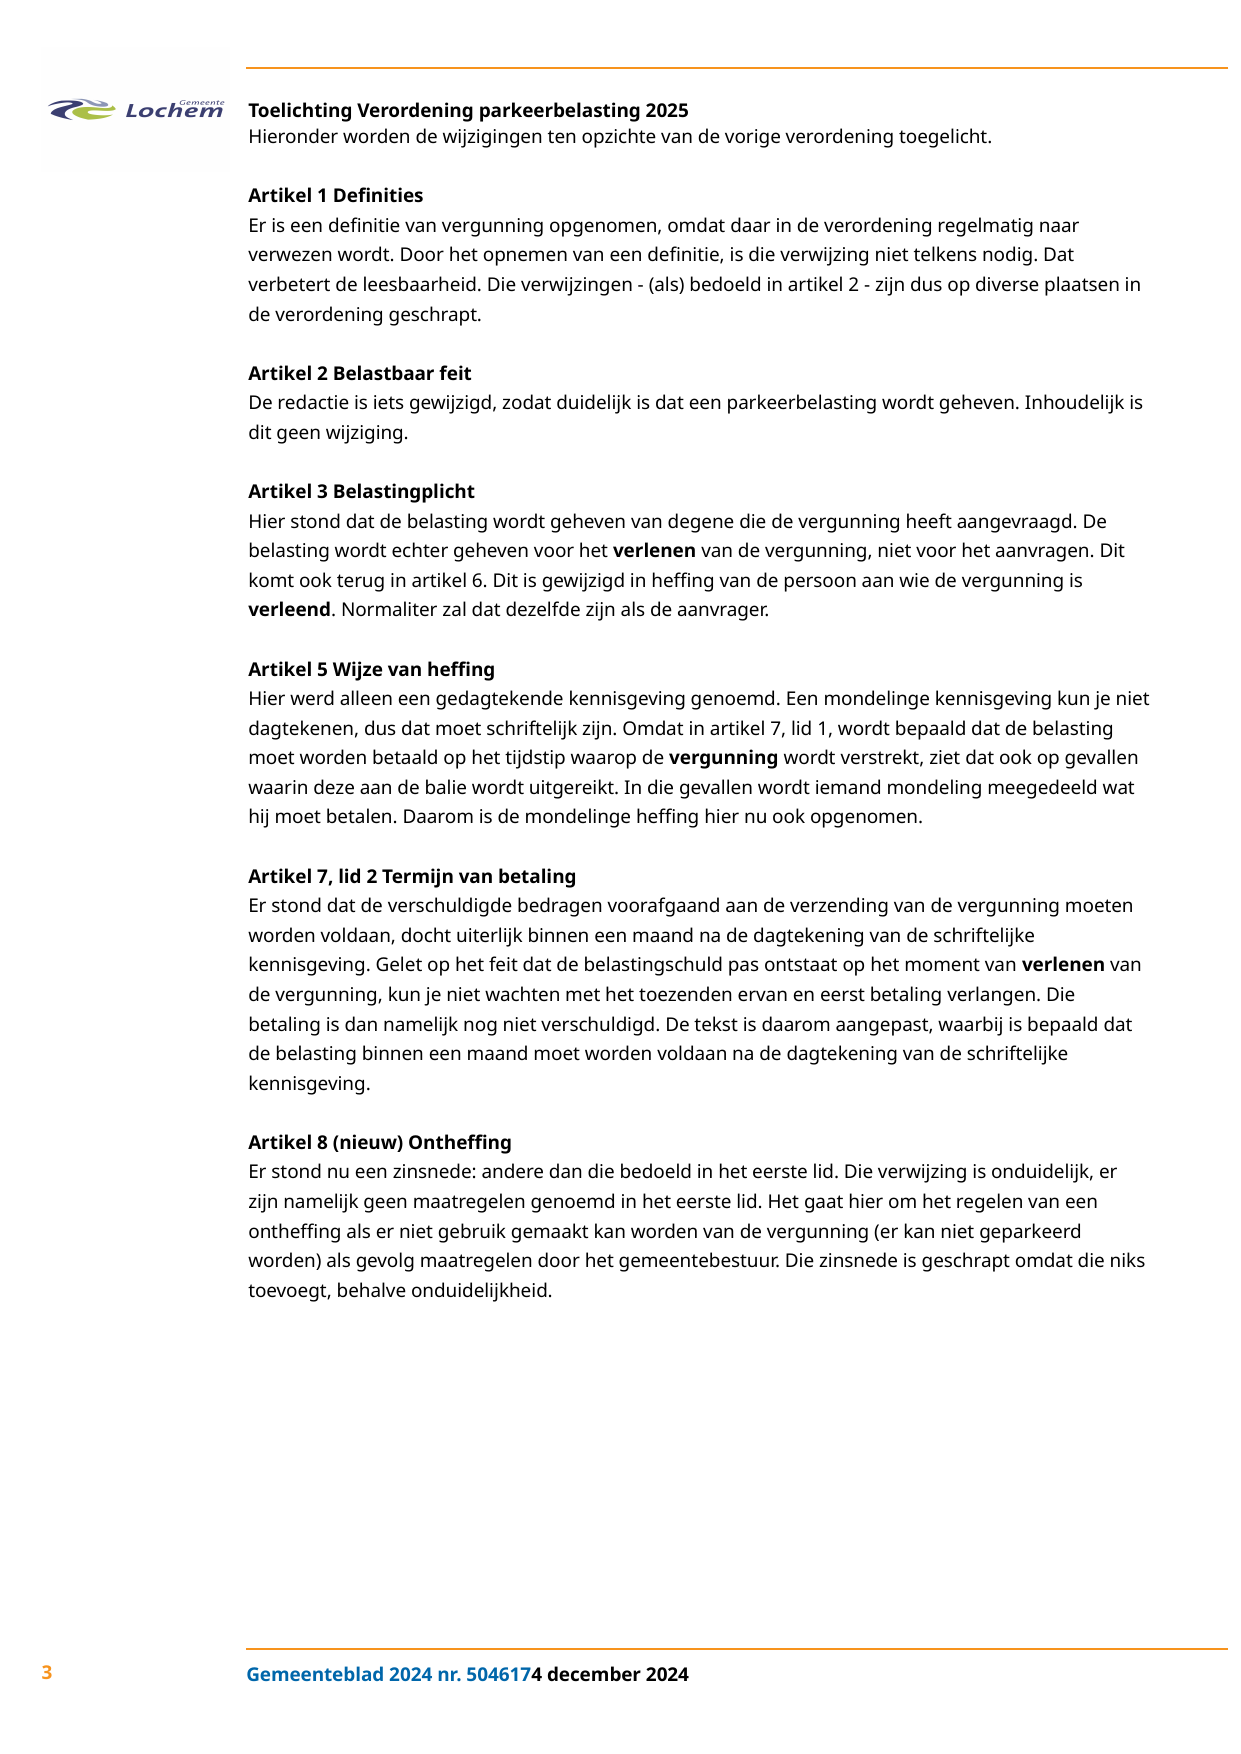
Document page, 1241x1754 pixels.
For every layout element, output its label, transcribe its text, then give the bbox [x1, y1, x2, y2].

text Artikel 7, lid 2 Termijn van betaling [248, 863, 1152, 889]
text Artikel 5 Wijze van heffing [248, 656, 1152, 682]
picture [41, 47, 231, 172]
text Artikel 1 Definities [248, 182, 1152, 208]
text De redactie is iets gewijzigd, zodat duidelijk is dat een parkeerbelasting wordt geheven. Inhoudelijk is dit geen wijziging. [248, 389, 1152, 445]
text Er is een definitie van vergunning opgenomen, omdat daar in de verordening regelmatig naar verwezen wordt. Door het opnemen van een definitie, is die verwijzing niet telkens nodig. Dat verbetert de leesbaarheid. Die verwijzingen - (als) bedoeld in artikel 2 - zijn dus op diverse plaatsen in de verordening geschrapt. [248, 212, 1152, 327]
text Er stond nu een zinsnede: andere dan die bedoeld in het eerste lid. Die verwijzing is onduidelijk, er zijn namelijk geen maatregelen genoemd in het eerste lid. Het gaat hier om het regelen van een ontheffing als er niet gebruik gemaakt kan worden van de vergunning (er kan niet geparkeerd worden) als gevolg maatregelen door het gemeentebestuur. Die zinsnede is geschrapt omdat die niks toevoegt, behalve onduidelijkheid. [248, 1159, 1152, 1303]
text Hier stond dat de belasting wordt geheven van degene die de vergunning heeft aangevraagd. De belasting wordt echter geheven voor het verlenen van de vergunning, niet voor het aanvragen. Dit komt ook terug in artikel 6. Dit is gewijzigd in heffing van de persoon aan wie de vergunning is verleend. Normaliter zal dat dezelfde zijn als de aanvrager. [248, 508, 1152, 622]
text Er stond dat de verschuldigde bedragen voorafgaand aan de verzending van de vergunning moeten worden voldaan, docht uiterlijk binnen een maand na de dagtekening van de schriftelijke kennisgeving. Gelet op het feit dat de belastingschuld pas ontstaat op het moment van verlenen van de vergunning, kun je niet wachten met het toezenden ervan en eerst betaling verlangen. Die betaling is dan namelijk nog niet verschuldigd. De tekst is daarom aangepast, waarbij is bepaald dat de belasting binnen een maand moet worden voldaan na de dagtekening van de schriftelijke kennisgeving. [248, 892, 1152, 1096]
text Hieronder worden de wijzigingen ten opzichte van de vorige verordening toegelicht. [248, 123, 1152, 149]
text Artikel 2 Belastbaar feit [248, 360, 1152, 386]
text Toelichting Verordening parkeerbelasting 2025 [248, 95, 1152, 123]
text Artikel 8 (nieuw) Ontheffing [248, 1129, 1152, 1155]
text Hier werd alleen een gedagtekende kennisgeving genoemd. Een mondelinge kennisgeving kun je niet dagtekenen, dus dat moet schriftelijk zijn. Omdat in artikel 7, lid 1, wordt bepaald dat de belasting moet worden betaald op het tijdstip waarop de vergunning wordt verstrekt, ziet dat ook op gevallen waarin deze aan de balie wordt uitgereikt. In die gevallen wordt iemand mondeling meegedeeld wat hij moet betalen. Daarom is de mondelinge heffing hier nu ook opgenomen. [248, 685, 1152, 829]
text Artikel 3 Belastingplicht [248, 478, 1152, 504]
